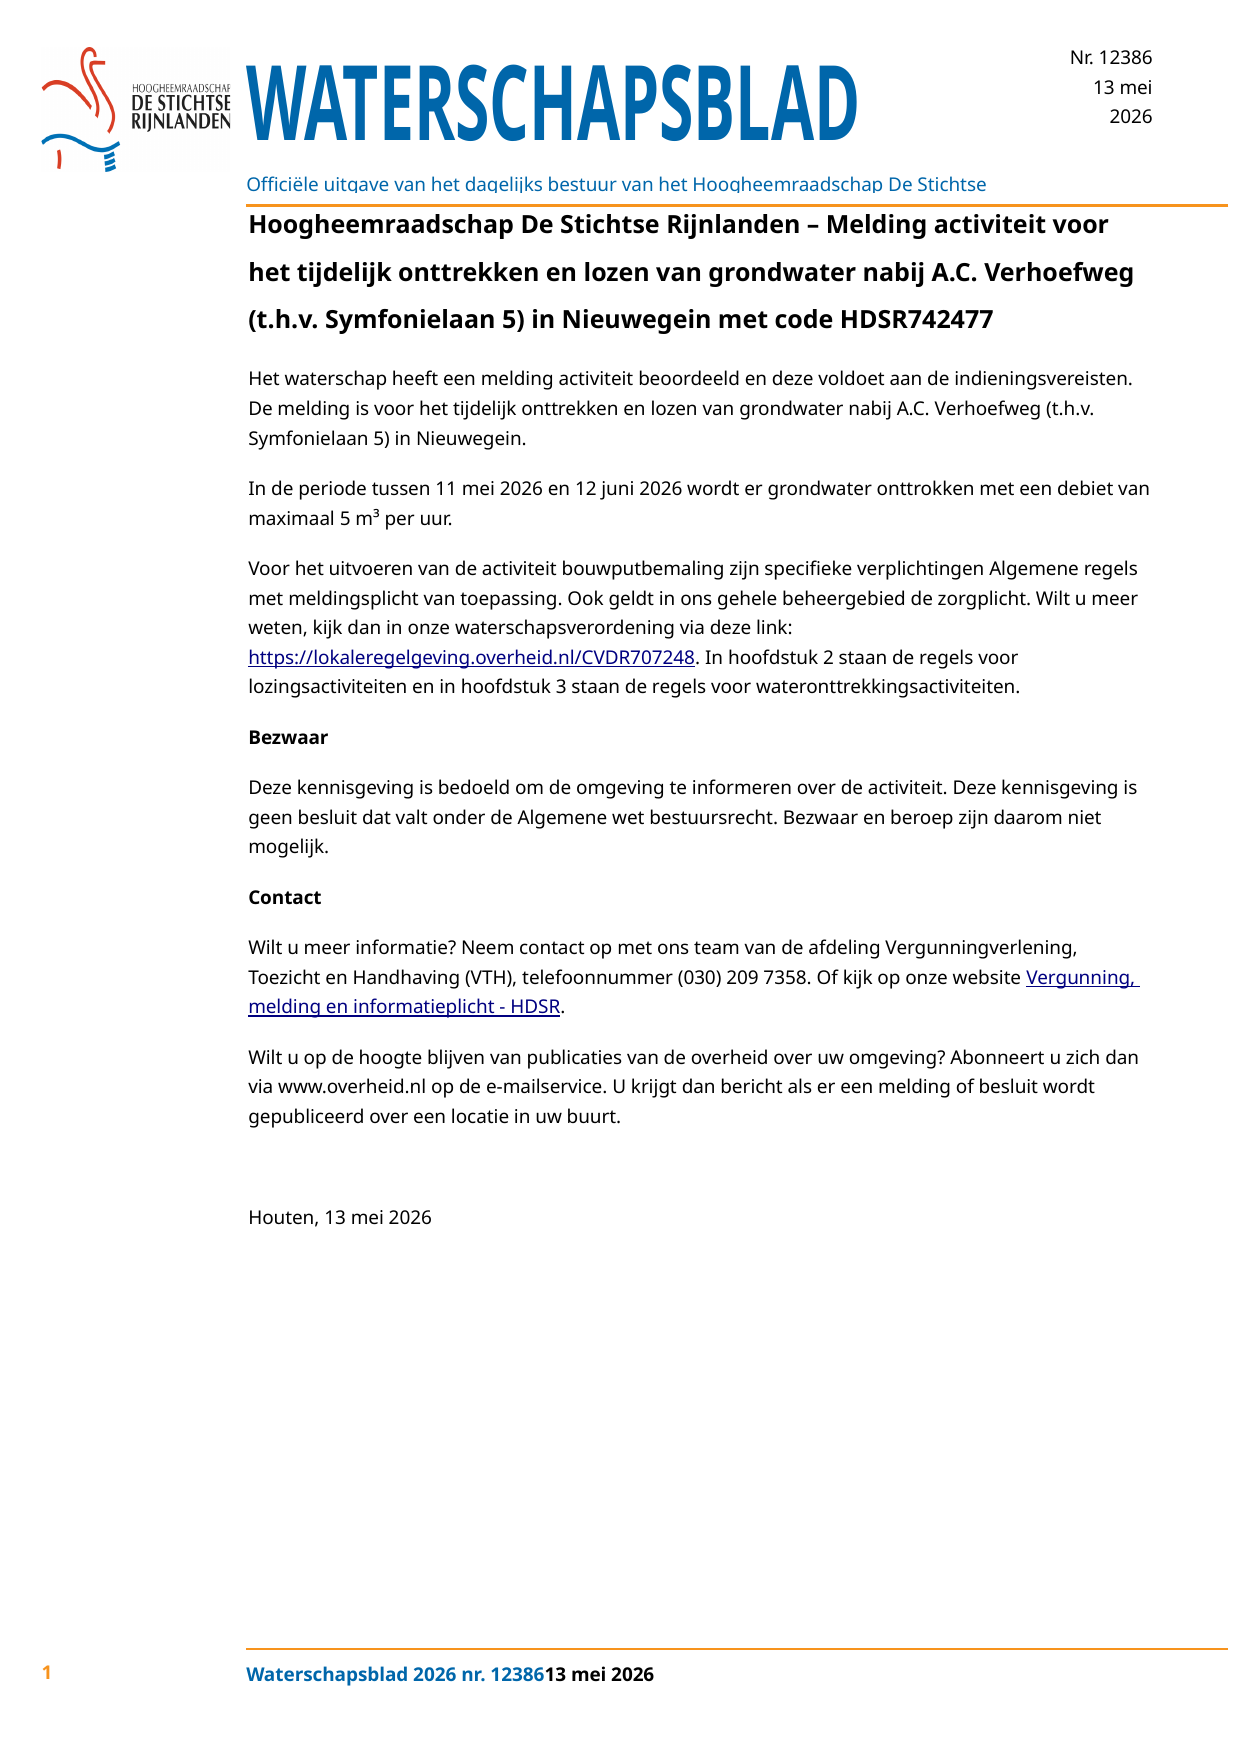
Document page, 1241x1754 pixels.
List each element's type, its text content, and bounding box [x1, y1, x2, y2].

text Hoogheemraadschap De Stichtse Rijnlanden – Melding activiteit voor het tijdelijk onttrekken en lozen van grondwater nabij A.C. Verhoefweg (t.h.v. Symfonielaan 5) in Nieuwegein met code HDSR742477 [248, 207, 1152, 336]
text Deze kennisgeving is bedoeld om de omgeving te informeren over de activiteit. Deze kennisgeving is geen besluit dat valt onder de Algemene wet bestuursrecht. Bezwaar en beroep zijn daarom niet mogelijk. [248, 774, 1152, 859]
text Contact [248, 884, 1152, 909]
text Houten, 13 mei 2026 [248, 1204, 1152, 1229]
text Wilt u meer informatie? Neem contact op met ons team van de afdeling Vergunningverlening, Toezicht en Handhaving (VTH), telefoonnummer (030) 209 7358. Of kijk op onze website Vergunning, melding en informatieplicht - HDSR. [248, 934, 1152, 1019]
picture [41, 47, 231, 172]
text In de periode tussen 11 mei 2026 en 12 juni 2026 wordt er grondwater onttrokken met een debiet van maximaal 5 m³ per uur. [248, 475, 1152, 530]
text Voor het uitvoeren van de activiteit bouwputbemaling zijn specifieke verplichtingen Algemene regels met meldingsplicht van toepassing. Ook geldt in ons gehele beheergebied de zorgplicht. Wilt u meer weten, kijk dan in onze waterschapsverordening via deze link: https://lokaleregelgeving.overheid.nl/CVDR707248. In hoofdstuk 2 staan de regels voor lozingsactiviteiten en in hoofdstuk 3 staan de regels voor wateronttrekkingsactiviteiten. [248, 555, 1152, 699]
text Bezwaar [248, 724, 1152, 749]
text Het waterschap heeft een melding activiteit beoordeeld en deze voldoet aan de indieningsvereisten. De melding is voor het tijdelijk onttrekken en lozen van grondwater nabij A.C. Verhoefweg (t.h.v. Symfonielaan 5) in Nieuwegein. [248, 366, 1152, 450]
text Wilt u op de hoogte blijven van publicaties van de overheid over uw omgeving? Abonneert u zich dan via www.overheid.nl op de e-mailservice. U krijgt dan bericht als er een melding of besluit wordt gepubliceerd over een locatie in uw buurt. [248, 1044, 1152, 1129]
